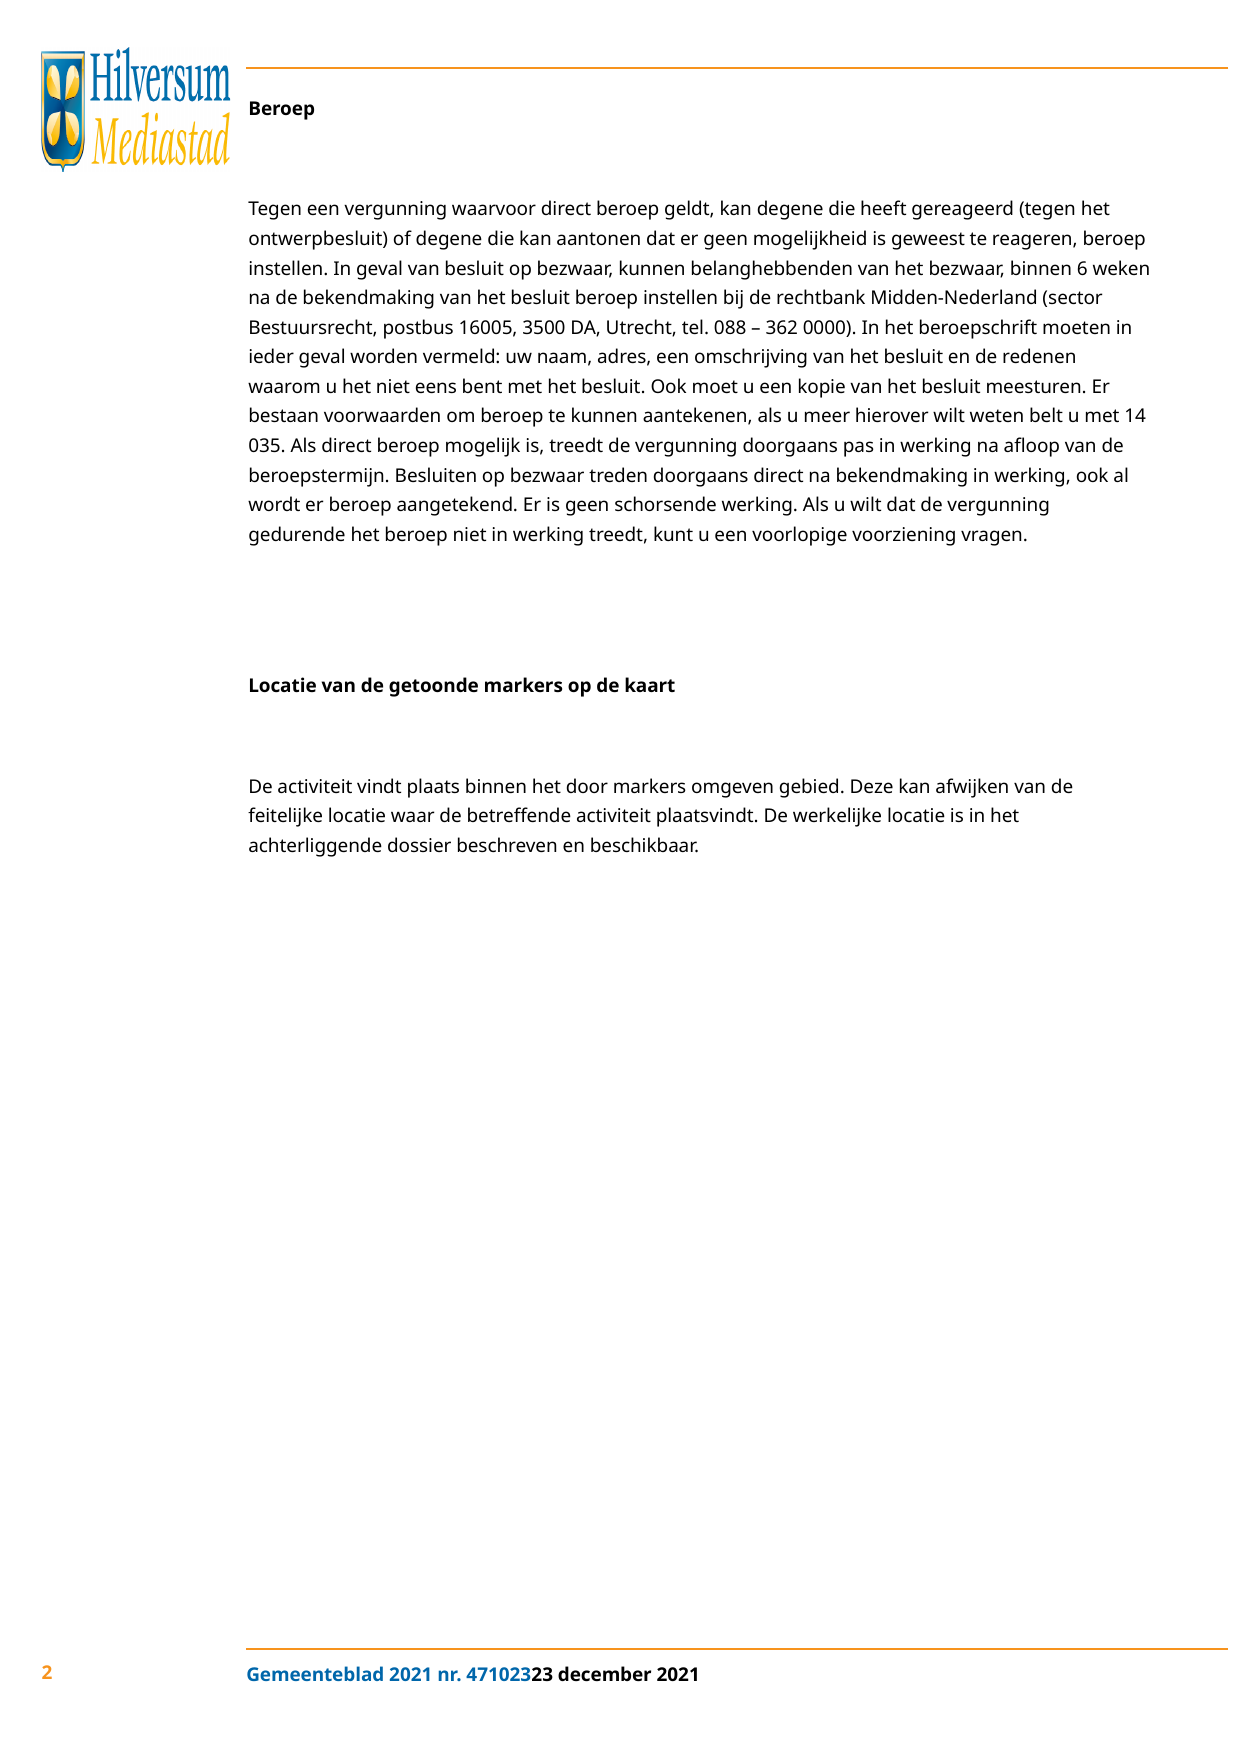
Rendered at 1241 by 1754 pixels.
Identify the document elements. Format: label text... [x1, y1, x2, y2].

text Tegen een vergunning waarvoor direct beroep geldt, kan degene die heeft gereageerd (tegen het ontwerpbesluit) of degene die kan aantonen dat er geen mogelijkheid is geweest te reageren, beroep instellen. In geval van besluit op bezwaar, kunnen belanghebbenden van het bezwaar, binnen 6 weken na de bekendmaking van het besluit beroep instellen bij de rechtbank Midden-Nederland (sector Bestuursrecht, postbus 16005, 3500 DA, Utrecht, tel. 088 – 362 0000). In het beroepschrift moeten in ieder geval worden vermeld: uw naam, adres, een omschrijving van het besluit en de redenen waarom u het niet eens bent met het besluit. Ook moet u een kopie van het besluit meesturen. Er bestaan voorwaarden om beroep te kunnen aantekenen, als u meer hierover wilt weten belt u met 14 035. Als direct beroep mogelijk is, treedt de vergunning doorgaans pas in werking na afloop van de beroepstermijn. Besluiten op bezwaar treden doorgaans direct na bekendmaking in werking, ook al wordt er beroep aangetekend. Er is geen schorsende werking. Als u wilt dat de vergunning gedurende het beroep niet in werking treedt, kunt u een voorlopige voorziening vragen. [248, 196, 1152, 547]
text De activiteit vindt plaats binnen het door markers omgeven gebied. Deze kan afwijken van de feitelijke locatie waar de betreffende activiteit plaatsvindt. De werkelijke locatie is in het achterliggende dossier beschreven en beschikbaar. [248, 773, 1152, 858]
text Beroep [248, 95, 1152, 121]
picture [41, 47, 231, 172]
text Locatie van de getoonde markers op de kaart [248, 672, 1152, 698]
